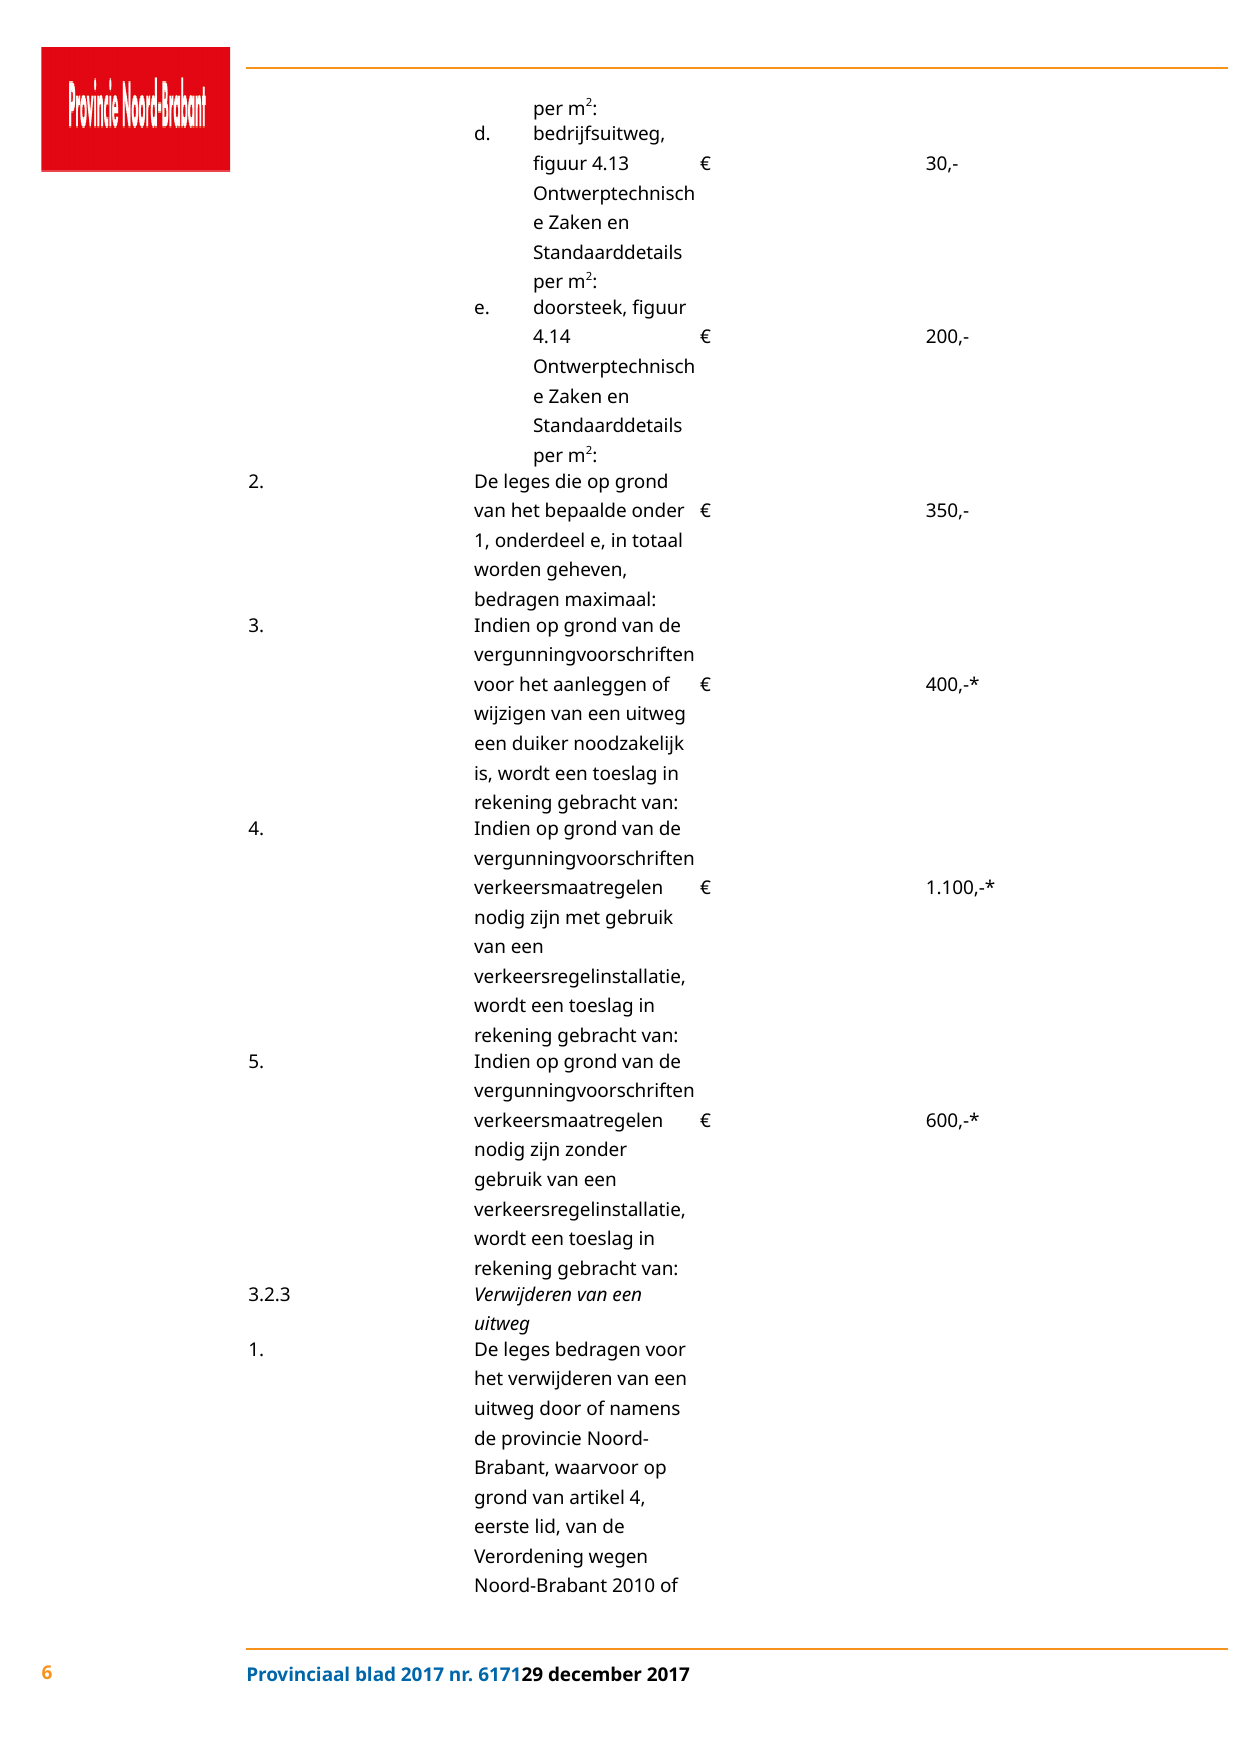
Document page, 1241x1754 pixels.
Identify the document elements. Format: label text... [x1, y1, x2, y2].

table_cell € [700, 468, 926, 612]
table_cell [926, 1281, 1152, 1336]
table_cell Indien op grond van de vergunningvoorschriften verkeersmaatregelen nodig zijn zonder gebruik van een verkeersregelinstallatie, wordt een toeslag in rekening gebracht van: [474, 1048, 700, 1281]
table_cell [248, 95, 474, 121]
table_cell [700, 1336, 926, 1598]
table_cell Verwijderen van een uitweg [474, 1281, 700, 1336]
table_cell De leges die op grond van het bepaalde onder 1, onderdeel e, in totaal worden geheven, bedragen maximaal: [474, 468, 700, 612]
table_cell 30,- [926, 121, 1152, 294]
table_cell 3.2.3 [248, 1281, 474, 1336]
table_cell [700, 1281, 926, 1336]
table_cell [248, 294, 474, 468]
table_cell per m2: [474, 95, 700, 121]
table_cell [926, 95, 1152, 121]
table_cell € [700, 121, 926, 294]
table_cell 200,- [926, 294, 1152, 468]
table_cell 400,-* [926, 612, 1152, 815]
table_cell 3. [248, 612, 474, 815]
table_cell doorsteek, figuur 4.14 Ontwerptechnische Zaken en Standaarddetails per m2: [474, 294, 700, 468]
table_cell [926, 1336, 1152, 1598]
table_cell Indien op grond van de vergunningvoorschriften voor het aanleggen of wijzigen van een uitweg een duiker noodzakelijk is, wordt een toeslag in rekening gebracht van: [474, 612, 700, 815]
table_cell 1.100,-* [926, 815, 1152, 1048]
table_cell € [700, 612, 926, 815]
table_cell 4. [248, 815, 474, 1048]
table_cell De leges bedragen voor het verwijderen van een uitweg door of namens de provincie Noord-Brabant, waarvoor op grond van artikel 4, eerste lid, van de Verordening wegen Noord-Brabant 2010 of [474, 1336, 700, 1598]
table_cell bedrijfsuitweg, figuur 4.13 Ontwerptechnische Zaken en Standaarddetails per m2: [474, 121, 700, 294]
table_cell 1. [248, 1336, 474, 1598]
table_cell Indien op grond van de vergunningvoorschriften verkeersmaatregelen nodig zijn met gebruik van een verkeersregelinstallatie, wordt een toeslag in rekening gebracht van: [474, 815, 700, 1048]
table_cell [248, 121, 474, 294]
table_cell 350,- [926, 468, 1152, 612]
table_cell 5. [248, 1048, 474, 1281]
picture [41, 47, 231, 172]
table_cell [700, 95, 926, 121]
table_cell 2. [248, 468, 474, 612]
table_cell € [700, 294, 926, 468]
table_cell € [700, 1048, 926, 1281]
table_cell € [700, 815, 926, 1048]
table_cell 600,-* [926, 1048, 1152, 1281]
